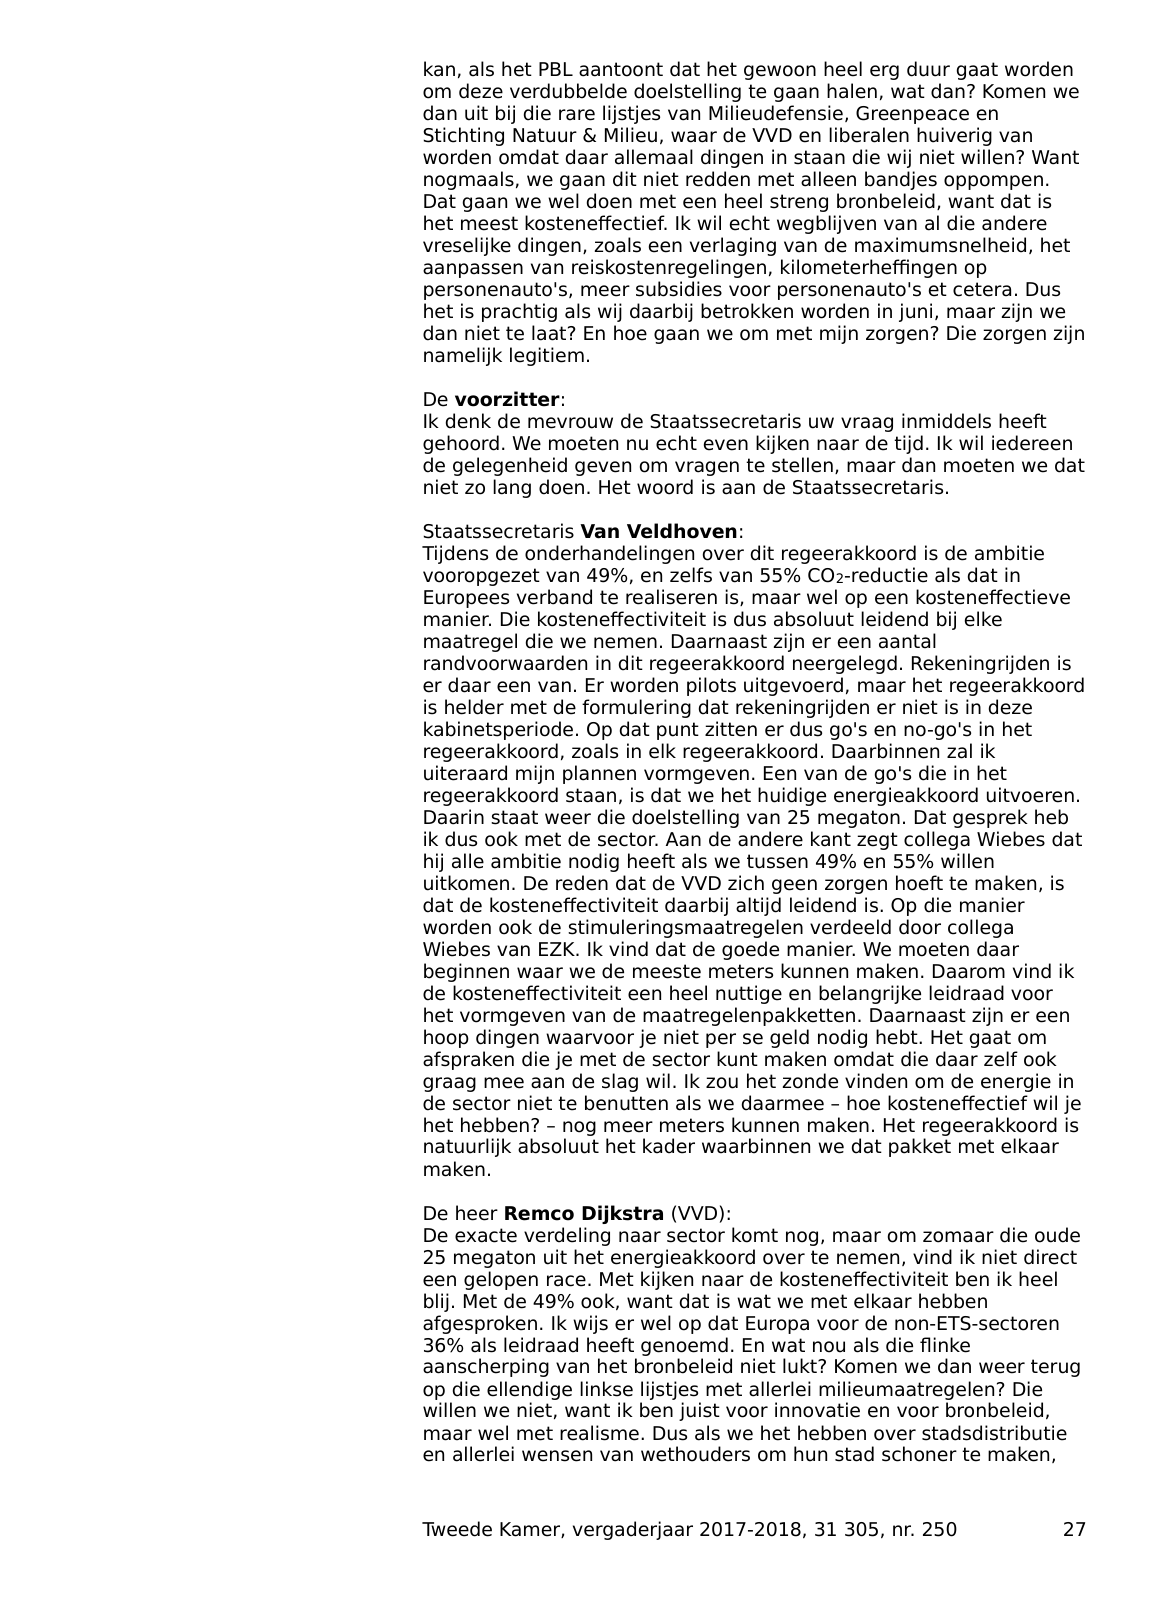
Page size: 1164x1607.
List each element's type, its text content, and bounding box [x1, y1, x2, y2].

text De exacte verdeling naar sector komt nog, maar om zomaar die oude 25 megaton uit het energieakkoord over te nemen, vind ik niet direct een gelopen race. Met kijken naar de kosteneffectiviteit ben ik heel blij. Met de 49% ook, want dat is wat we met elkaar hebben afgesproken. Ik wijs er wel op dat Europa voor de non-ETS-sectoren 36% als leidraad heeft genoemd. En wat nou als die flinke aanscherping van het bronbeleid niet lukt? Komen we dan weer terug op die ellendige linkse lijstjes met allerlei milieumaatregelen? Die willen we niet, want ik ben juist voor innovatie en voor bronbeleid, maar wel met realisme. Dus als we het hebben over stadsdistributie en allerlei wensen van wethouders om hun stad schoner te maken, [422, 1224, 1087, 1466]
text Tijdens de onderhandelingen over dit regeerakkoord is de ambitie vooropgezet van 49%, en zelfs van 55% CO2-reductie als dat in Europees verband te realiseren is, maar wel op een kosteneffectieve manier. Die kosteneffectiviteit is dus absoluut leidend bij elke maatregel die we nemen. Daarnaast zijn er een aantal randvoorwaarden in dit regeerakkoord neergelegd. Rekeningrijden is er daar een van. Er worden pilots uitgevoerd, maar het regeerakkoord is helder met de formulering dat rekeningrijden er niet is in deze kabinetsperiode. Op dat punt zitten er dus go's en no-go's in het regeerakkoord, zoals in elk regeerakkoord. Daarbinnen zal ik uiteraard mijn plannen vormgeven. Een van de go's die in het regeerakkoord staan, is dat we het huidige energieakkoord uitvoeren. Daarin staat weer die doelstelling van 25 megaton. Dat gesprek heb ik dus ook met de sector. Aan de andere kant zegt collega Wiebes dat hij alle ambitie nodig heeft als we tussen 49% en 55% willen uitkomen. De reden dat de VVD zich geen zorgen hoeft te maken, is dat de kosteneffectiviteit daarbij altijd leidend is. Op die manier worden ook de stimuleringsmaatregelen verdeeld door collega Wiebes van EZK. Ik vind dat de goede manier. We moeten daar beginnen waar we de meeste meters kunnen maken. Daarom vind ik de kosteneffectiviteit een heel nuttige en belangrijke leidraad voor het vormgeven van de maatregelenpakketten. Daarnaast zijn er een hoop dingen waarvoor je niet per se geld nodig hebt. Het gaat om afspraken die je met de sector kunt maken omdat die daar zelf ook graag mee aan de slag wil. Ik zou het zonde vinden om de energie in de sector niet te benutten als we daarmee – hoe kosteneffectief wil je het hebben? – nog meer meters kunnen maken. Het regeerakkoord is natuurlijk absoluut het kader waarbinnen we dat pakket met elkaar maken. [422, 543, 1087, 1180]
text De voorzitter: [422, 389, 1087, 411]
text kan, als het PBL aantoont dat het gewoon heel erg duur gaat worden om deze verdubbelde doelstelling te gaan halen, wat dan? Komen we dan uit bij die rare lijstjes van Milieudefensie, Greenpeace en Stichting Natuur & Milieu, waar de VVD en liberalen huiverig van worden omdat daar allemaal dingen in staan die wij niet willen? Want nogmaals, we gaan dit niet redden met alleen bandjes oppompen. Dat gaan we wel doen met een heel streng bronbeleid, want dat is het meest kosteneffectief. Ik wil echt wegblijven van al die andere vreselijke dingen, zoals een verlaging van de maximumsnelheid, het aanpassen van reiskostenregelingen, kilometerheffingen op personenauto's, meer subsidies voor personenauto's et cetera. Dus het is prachtig als wij daarbij betrokken worden in juni, maar zijn we dan niet te laat? En hoe gaan we om met mijn zorgen? Die zorgen zijn namelijk legitiem. [422, 59, 1087, 367]
text Staatssecretaris Van Veldhoven: [422, 521, 1087, 543]
text Ik denk de mevrouw de Staatssecretaris uw vraag inmiddels heeft gehoord. We moeten nu echt even kijken naar de tijd. Ik wil iedereen de gelegenheid geven om vragen te stellen, maar dan moeten we dat niet zo lang doen. Het woord is aan de Staatssecretaris. [422, 411, 1087, 499]
text De heer Remco Dijkstra (VVD): [422, 1203, 1087, 1224]
